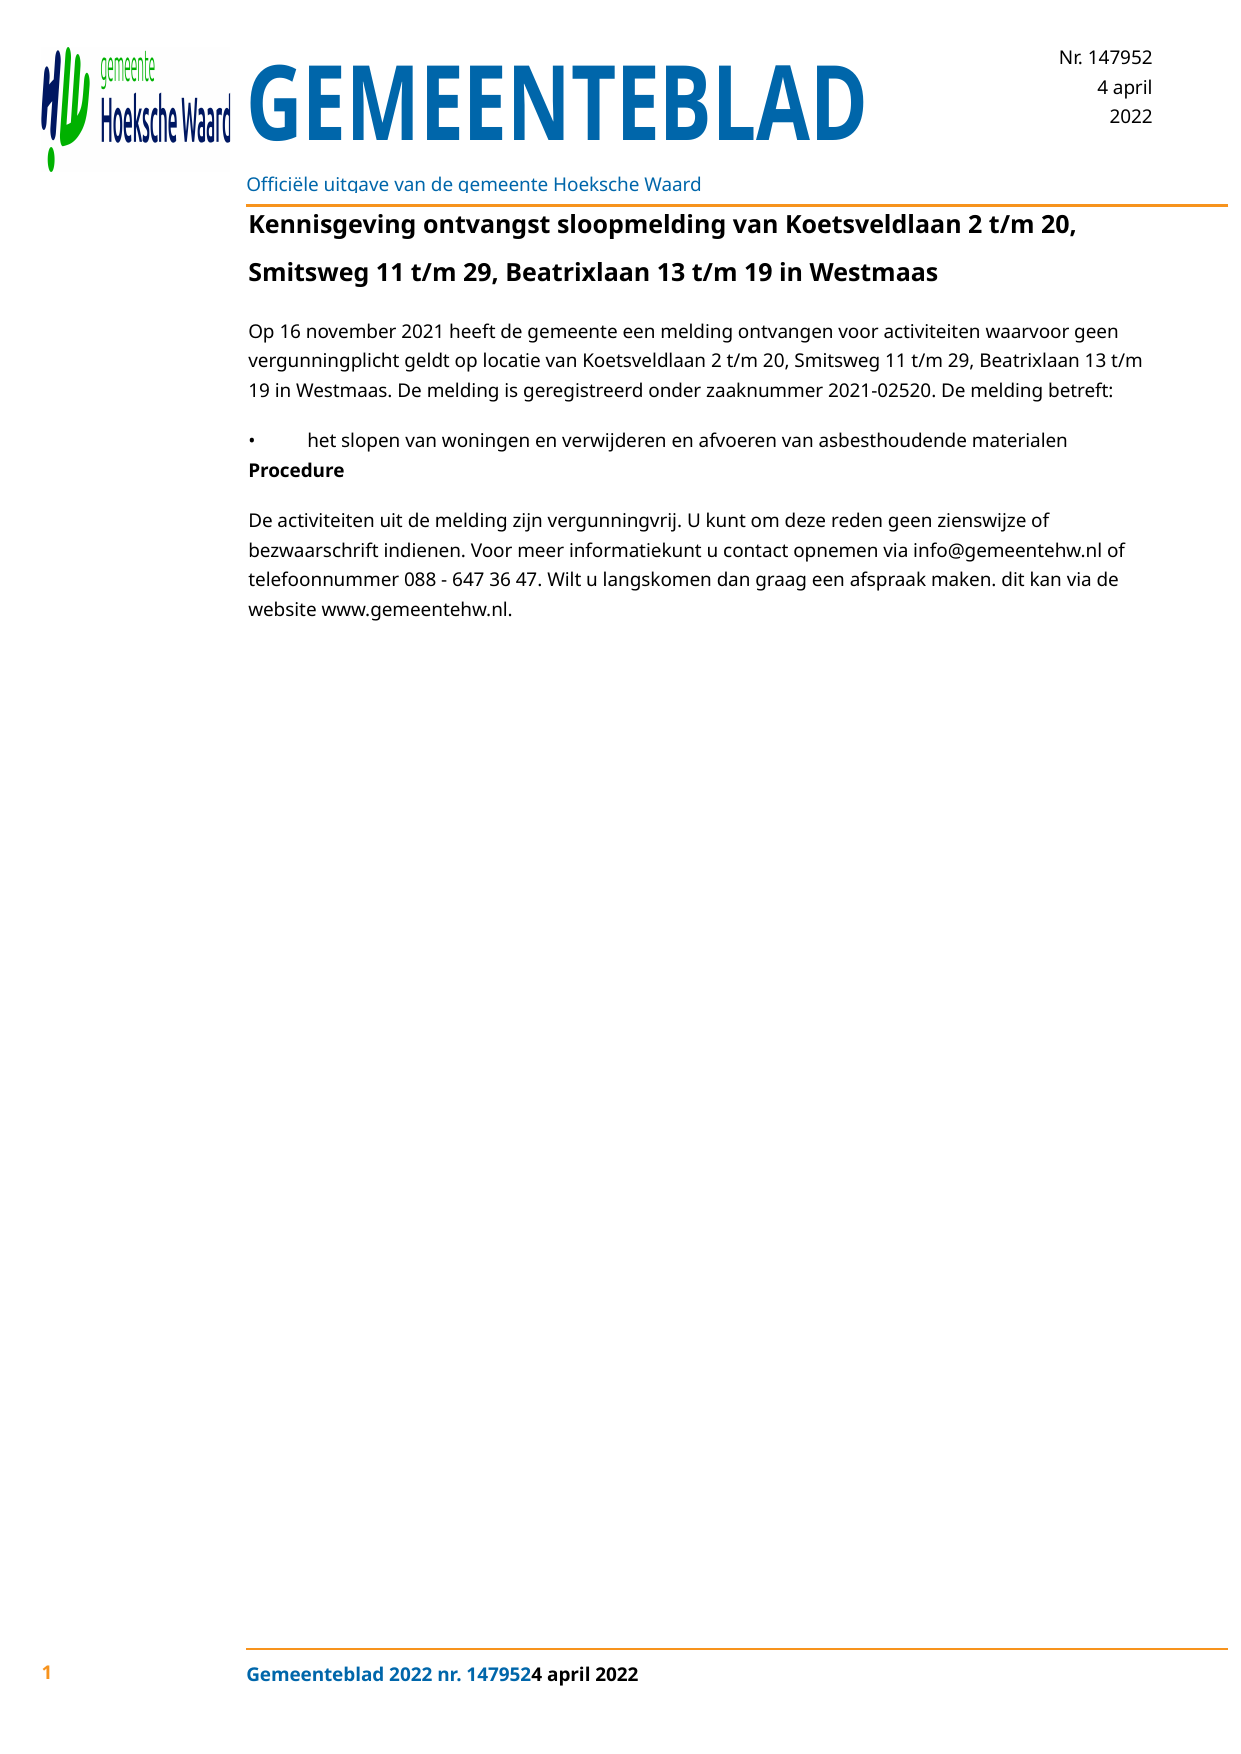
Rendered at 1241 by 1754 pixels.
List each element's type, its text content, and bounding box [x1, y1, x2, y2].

text Procedure [248, 457, 1152, 483]
picture [41, 47, 231, 172]
text Op 16 november 2021 heeft de gemeente een melding ontvangen voor activiteiten waarvoor geen vergunningplicht geldt op locatie van Koetsveldlaan 2 t/m 20, Smitsweg 11 t/m 29, Beatrixlaan 13 t/m 19 in Westmaas. De melding is geregistreerd onder zaaknummer 2021-02520. De melding betreft: [248, 318, 1152, 403]
list het slopen van woningen en verwijderen en afvoeren van asbesthoudende materialen [248, 427, 1152, 453]
text De activiteiten uit de melding zijn vergunningvrij. U kunt om deze reden geen zienswijze of bezwaarschrift indienen. Voor meer informatiekunt u contact opnemen via info@gemeentehw.nl of telefoonnummer 088 - 647 36 47. Wilt u langskomen dan graag een afspraak maken. dit kan via de website www.gemeentehw.nl. [248, 507, 1152, 622]
text Kennisgeving ontvangst sloopmelding van Koetsveldlaan 2 t/m 20, Smitsweg 11 t/m 29, Beatrixlaan 13 t/m 19 in Westmaas [248, 207, 1152, 288]
